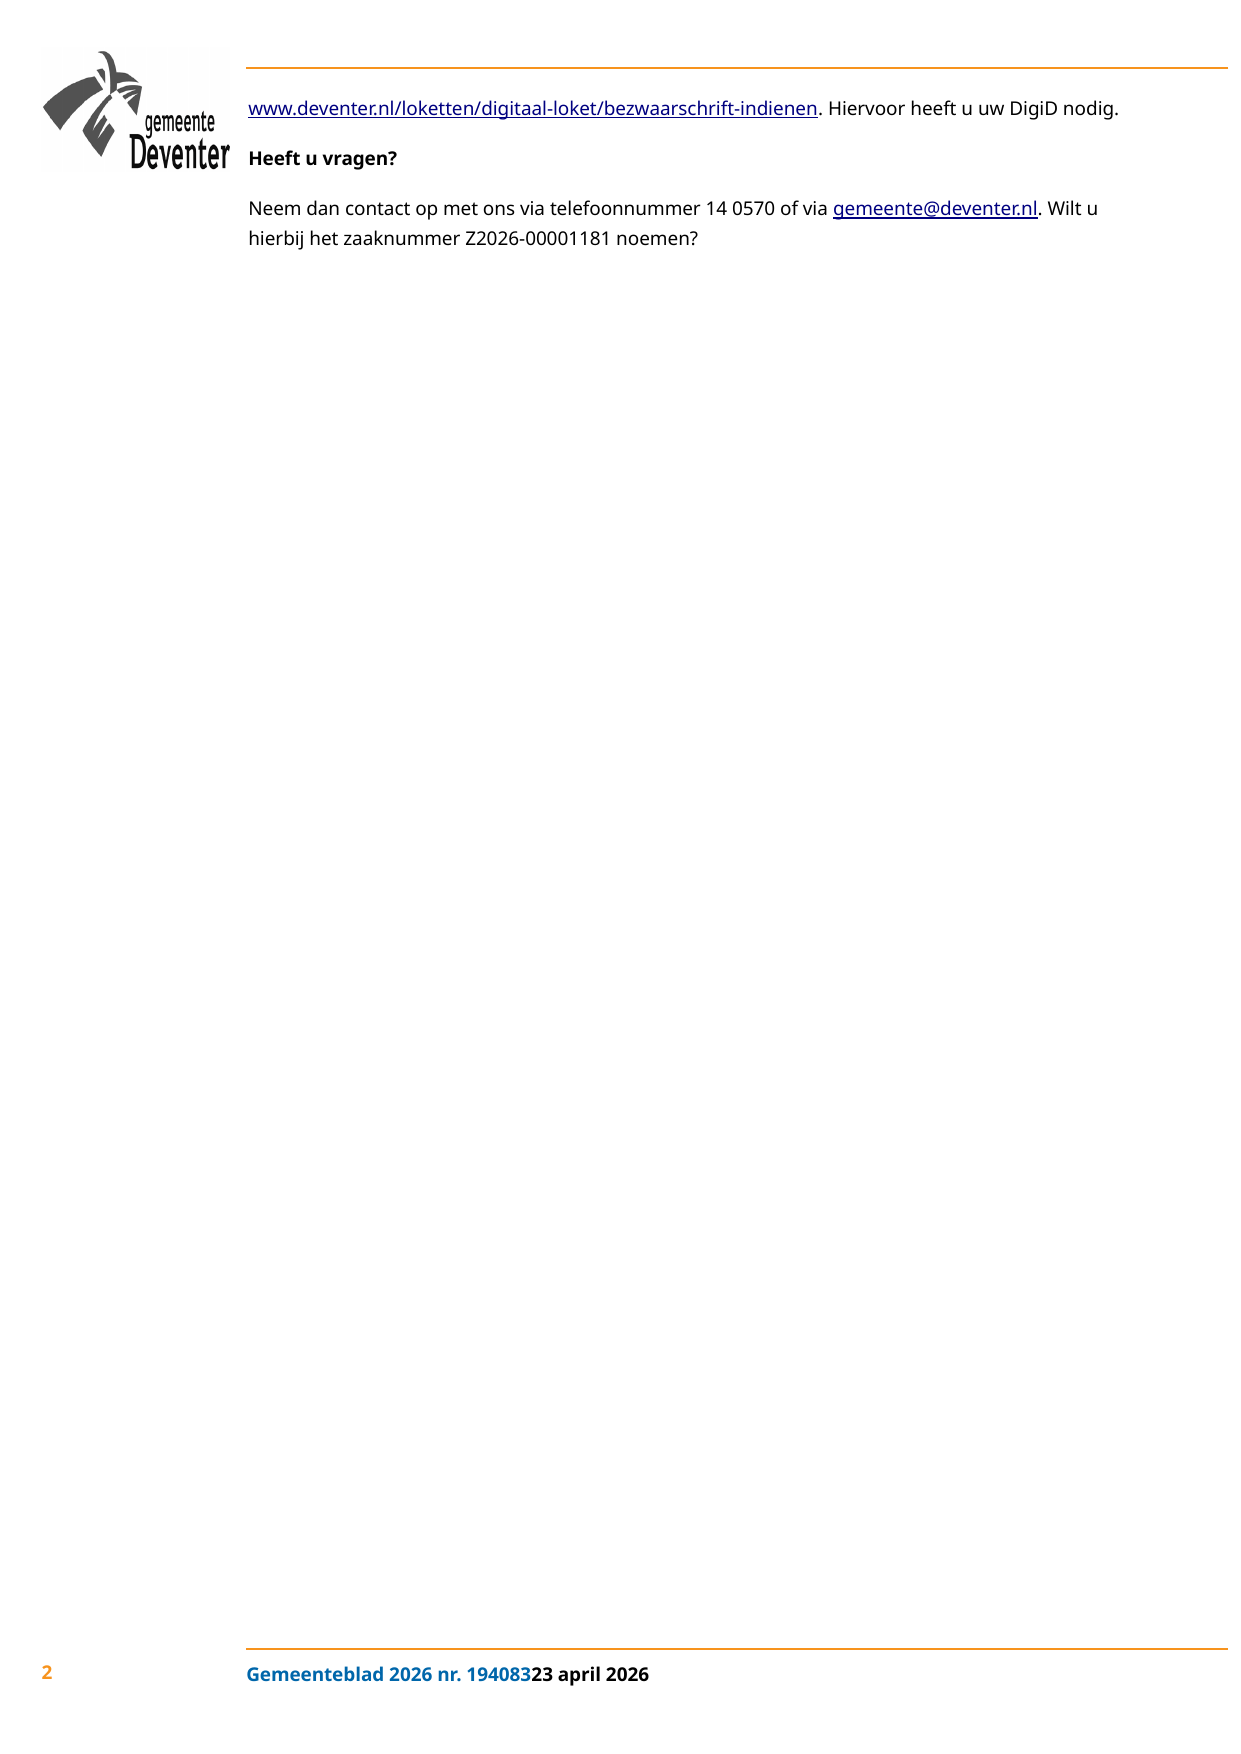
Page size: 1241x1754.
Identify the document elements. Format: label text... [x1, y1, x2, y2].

text Heeft u vragen? [248, 145, 1152, 171]
text www.deventer.nl/loketten/digitaal-loket/bezwaarschrift-indienen. Hiervoor heeft u uw DigiD nodig. [248, 95, 1152, 121]
picture [41, 47, 231, 172]
text Neem dan contact op met ons via telefoonnummer 14 0570 of via gemeente@deventer.nl. Wilt u hierbij het zaaknummer Z2026-00001181 noemen? [248, 196, 1152, 251]
